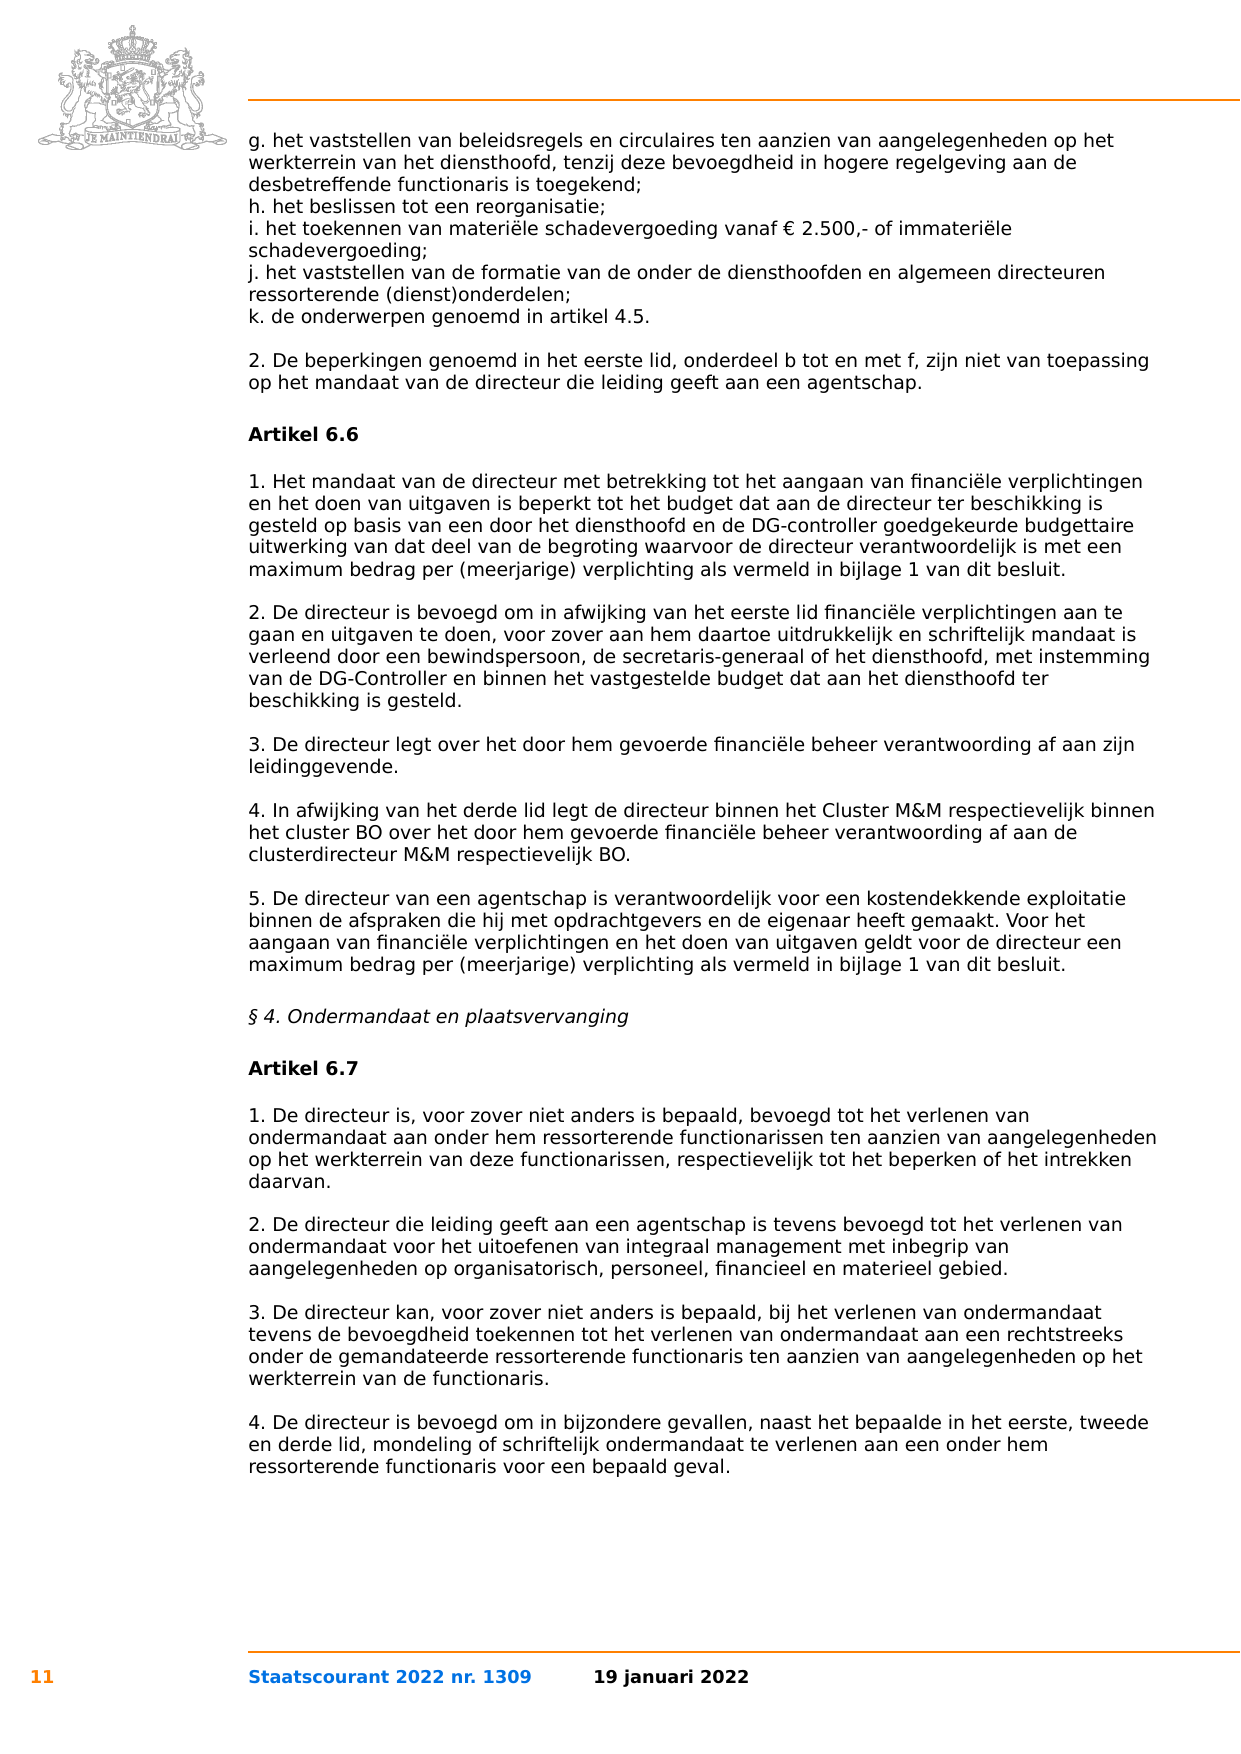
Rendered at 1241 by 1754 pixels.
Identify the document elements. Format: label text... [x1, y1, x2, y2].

text 4. In afwijking van het derde lid legt de directeur binnen het Cluster M&M respectievelijk binnen het cluster BO over het door hem gevoerde financiële beheer verantwoording af aan de clusterdirecteur M&M respectievelijk BO. [248, 800, 1163, 866]
text i. het toekennen van materiële schadevergoeding vanaf € 2.500,- of immateriële schadevergoeding; [248, 218, 1163, 262]
text 1. Het mandaat van de directeur met betrekking tot het aangaan van financiële verplichtingen en het doen van uitgaven is beperkt tot het budget dat aan de directeur ter beschikking is gesteld op basis van een door het diensthoofd en de DG-controller goedgekeurde budgettaire uitwerking van dat deel van de begroting waarvoor de directeur verantwoordelijk is met een maximum bedrag per (meerjarige) verplichting als vermeld in bijlage 1 van dit besluit. [248, 471, 1163, 580]
subtitle Artikel 6.7 [248, 1058, 1163, 1079]
text 2. De directeur die leiding geeft aan een agentschap is tevens bevoegd tot het verlenen van ondermandaat voor het uitoefenen van integraal management met inbegrip van aangelegenheden op organisatorisch, personeel, financieel en materieel gebied. [248, 1214, 1163, 1280]
text 5. De directeur van een agentschap is verantwoordelijk voor een kostendekkende exploitatie binnen de afspraken die hij met opdrachtgevers en de eigenaar heeft gemaakt. Voor het aangaan van financiële verplichtingen en het doen van uitgaven geldt voor de directeur een maximum bedrag per (meerjarige) verplichting als vermeld in bijlage 1 van dit besluit. [248, 888, 1163, 976]
text 4. De directeur is bevoegd om in bijzondere gevallen, naast het bepaalde in het eerste, tweede en derde lid, mondeling of schriftelijk ondermandaat te verlenen aan een onder hem ressorterende functionaris voor een bepaald geval. [248, 1412, 1163, 1478]
text 3. De directeur kan, voor zover niet anders is bepaald, bij het verlenen van ondermandaat tevens de bevoegdheid toekennen tot het verlenen van ondermandaat aan een rechtstreeks onder de gemandateerde ressorterende functionaris ten aanzien van aangelegenheden op het werkterrein van de functionaris. [248, 1302, 1163, 1390]
text 2. De directeur is bevoegd om in afwijking van het eerste lid financiële verplichtingen aan te gaan en uitgaven te doen, voor zover aan hem daartoe uitdrukkelijk en schriftelijk mandaat is verleend door een bewindspersoon, de secretaris-generaal of het diensthoofd, met instemming van de DG-Controller en binnen het vastgestelde budget dat aan het diensthoofd ter beschikking is gesteld. [248, 602, 1163, 712]
text h. het beslissen tot een reorganisatie; [248, 196, 1163, 218]
text j. het vaststellen van de formatie van de onder de diensthoofden en algemeen directeuren ressorterende (dienst)onderdelen; [248, 262, 1163, 306]
text k. de onderwerpen genoemd in artikel 4.5. [248, 306, 1163, 328]
text 2. De beperkingen genoemd in het eerste lid, onderdeel b tot en met f, zijn niet van toepassing op het mandaat van de directeur die leiding geeft aan een agentschap. [248, 349, 1163, 393]
subtitle Artikel 6.6 [248, 423, 1163, 446]
text 1. De directeur is, voor zover niet anders is bepaald, bevoegd tot het verlenen van ondermandaat aan onder hem ressorterende functionarissen ten aanzien van aangelegenheden op het werkterrein van deze functionarissen, respectievelijk tot het beperken of het intrekken daarvan. [248, 1104, 1163, 1192]
picture [38, 25, 227, 150]
text 3. De directeur legt over het door hem gevoerde financiële beheer verantwoording af aan zijn leidinggevende. [248, 734, 1163, 778]
text g. het vaststellen van beleidsregels en circulaires ten aanzien van aangelegenheden op het werkterrein van het diensthoofd, tenzij deze bevoegdheid in hogere regelgeving aan de desbetreffende functionaris is toegekend; [248, 130, 1163, 196]
subtitle § 4. Ondermandaat en plaatsvervanging [248, 1006, 1163, 1028]
